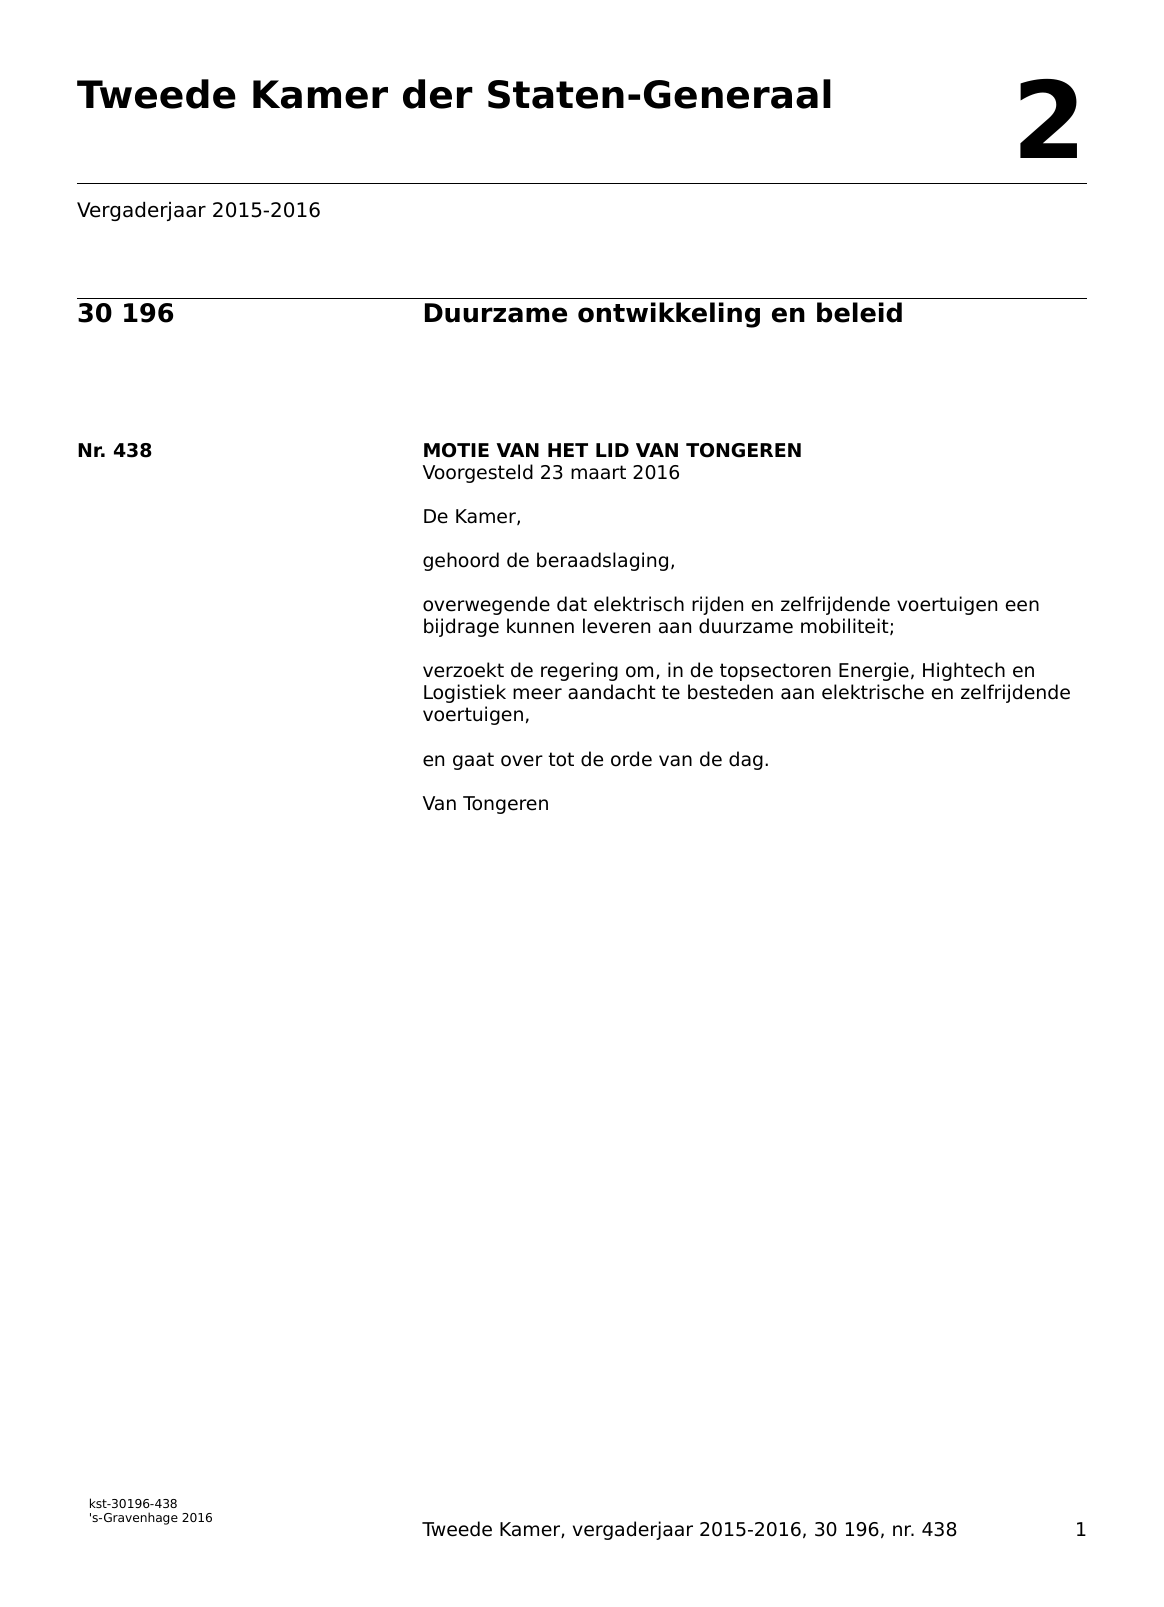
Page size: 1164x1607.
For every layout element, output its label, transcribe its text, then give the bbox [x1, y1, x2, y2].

text 's-Gravenhage 2016 [88, 1511, 323, 1525]
text Van Tongeren [422, 793, 1087, 814]
table_cell Vergaderjaar 2015-2016 [77, 184, 1087, 298]
subtitle Nr. 438 MOTIE VAN HET LID VAN TONGEREN [77, 440, 1087, 462]
text gehoord de beraadslaging, [422, 550, 1087, 572]
text kst-30196-438 [88, 1497, 323, 1511]
text Voorgesteld 23 maart 2016 [422, 462, 1087, 484]
subtitle 30 196 Duurzame ontwikkeling en beleid [77, 299, 1087, 329]
text en gaat over tot de orde van de dag. [422, 748, 1087, 770]
table_header Tweede Kamer der Staten-Generaal [77, 59, 886, 183]
table_header 2 [886, 59, 1087, 183]
text verzoekt de regering om, in de topsectoren Energie, Hightech en Logistiek meer aandacht te besteden aan elektrische en zelfrijdende voertuigen, [422, 660, 1087, 726]
text De Kamer, [422, 506, 1087, 528]
text overwegende dat elektrisch rijden en zelfrijdende voertuigen een bijdrage kunnen leveren aan duurzame mobiliteit; [422, 594, 1087, 638]
